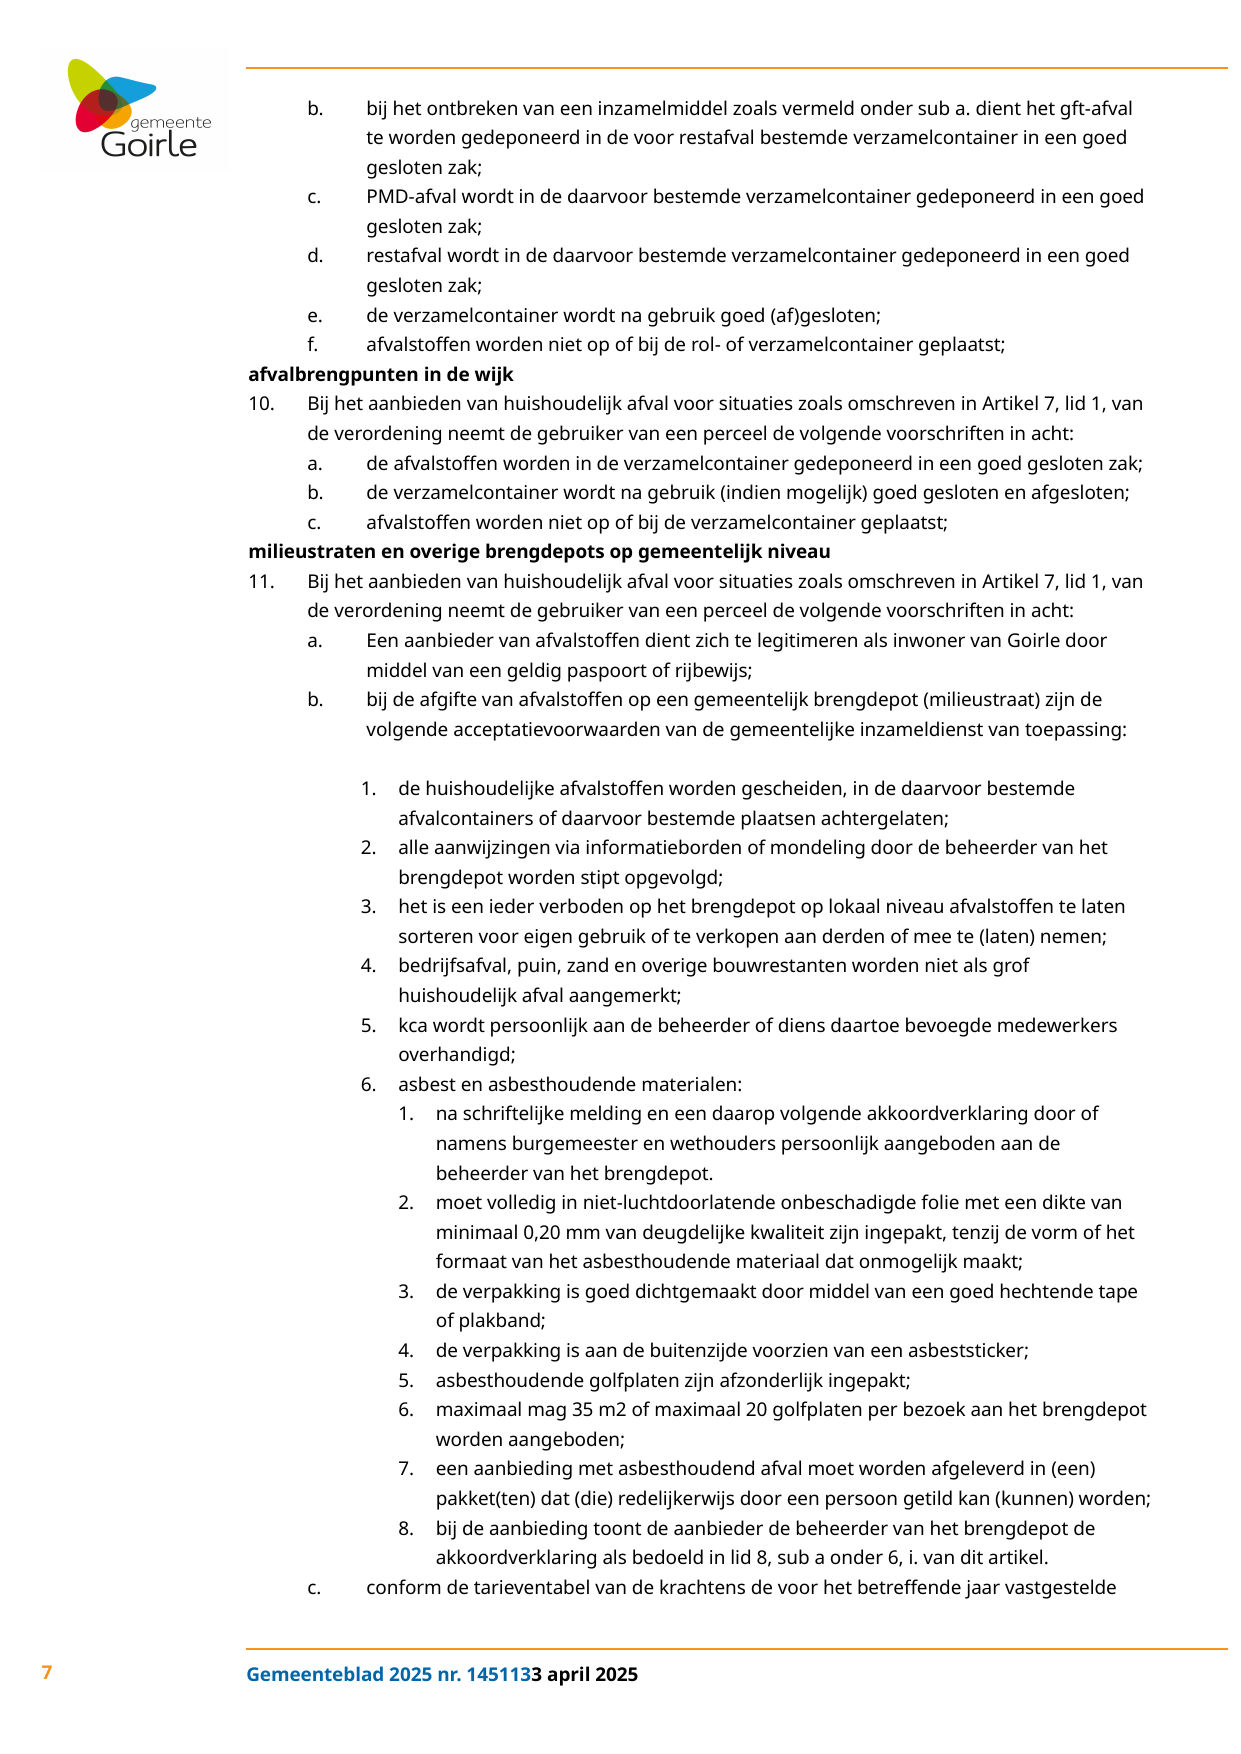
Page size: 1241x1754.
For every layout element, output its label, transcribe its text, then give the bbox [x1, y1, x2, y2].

list de afvalstoffen worden in de verzamelcontainer gedeponeerd in een goed gesloten zak; [307, 450, 1152, 476]
list het is een ieder verboden op het brengdepot op lokaal niveau afvalstoffen te laten sorteren voor eigen gebruik of te verkopen aan derden of mee te (laten) nemen; [361, 893, 1152, 949]
list afvalstoffen worden niet op of bij de rol- of verzamelcontainer geplaatst; [307, 331, 1152, 357]
list bij het ontbreken van een inzamelmiddel zoals vermeld onder sub a. dient het gft-afval te worden gedeponeerd in de voor restafval bestemde verzamelcontainer in een goed gesloten zak; [307, 95, 1152, 180]
list bedrijfsafval, puin, zand en overige bouwrestanten worden niet als grof huishoudelijk afval aangemerkt; [361, 953, 1152, 1008]
list conform de tarieventabel van de krachtens de voor het betreffende jaar vastgestelde [307, 1574, 1152, 1600]
list moet volledig in niet-luchtdoorlatende onbeschadigde folie met een dikte van minimaal 0,20 mm van deugdelijke kwaliteit zijn ingepakt, tenzij de vorm of het formaat van het asbesthoudende materiaal dat onmogelijk maakt; [398, 1189, 1152, 1274]
list bij de afgifte van afvalstoffen op een gemeentelijk brengdepot (milieustraat) zijn de volgende acceptatievoorwaarden van de gemeentelijke inzameldienst van toepassing: [307, 686, 1152, 742]
list Bij het aanbieden van huishoudelijk afval voor situaties zoals omschreven in Artikel 7, lid 1, van de verordening neemt de gebruiker van een perceel de volgende voorschriften in acht: [248, 568, 1152, 623]
list Een aanbieder van afvalstoffen dient zich te legitimeren als inwoner van Goirle door middel van een geldig paspoort of rijbewijs; [307, 627, 1152, 683]
list de verpakking is goed dichtgemaakt door middel van een goed hechtende tape of plakband; [398, 1278, 1152, 1333]
list Bij het aanbieden van huishoudelijk afval voor situaties zoals omschreven in Artikel 7, lid 1, van de verordening neemt de gebruiker van een perceel de volgende voorschriften in acht: [248, 391, 1152, 446]
list afvalstoffen worden niet op of bij de verzamelcontainer geplaatst; [307, 509, 1152, 535]
text afvalbrengpunten in de wijk [248, 361, 1152, 387]
list maximaal mag 35 m2 of maximaal 20 golfplaten per bezoek aan het brengdepot worden aangeboden; [398, 1396, 1152, 1452]
list bij de aanbieding toont de aanbieder de beheerder van het brengdepot de akkoordverklaring als bedoeld in lid 8, sub a onder 6, i. van dit artikel. [398, 1515, 1152, 1570]
list asbest en asbesthoudende materialen: [361, 1071, 1152, 1097]
list de verzamelcontainer wordt na gebruik goed (af)gesloten; [307, 302, 1152, 328]
list de verzamelcontainer wordt na gebruik (indien mogelijk) goed gesloten en afgesloten; [307, 479, 1152, 505]
picture [41, 47, 231, 172]
text milieustraten en overige brengdepots op gemeentelijk niveau [248, 538, 1152, 564]
list PMD-afval wordt in de daarvoor bestemde verzamelcontainer gedeponeerd in een goed gesloten zak; [307, 183, 1152, 239]
list na schriftelijke melding en een daarop volgende akkoordverklaring door of namens burgemeester en wethouders persoonlijk aangeboden aan de beheerder van het brengdepot. [398, 1101, 1152, 1186]
list asbesthoudende golfplaten zijn afzonderlijk ingepakt; [398, 1367, 1152, 1393]
list de huishoudelijke afvalstoffen worden gescheiden, in de daarvoor bestemde afvalcontainers of daarvoor bestemde plaatsen achtergelaten; [361, 775, 1152, 831]
list de verpakking is aan de buitenzijde voorzien van een asbeststicker; [398, 1337, 1152, 1363]
list kca wordt persoonlijk aan de beheerder of diens daartoe bevoegde medewerkers overhandigd; [361, 1012, 1152, 1067]
list restafval wordt in de daarvoor bestemde verzamelcontainer gedeponeerd in een goed gesloten zak; [307, 243, 1152, 298]
list een aanbieding met asbesthoudend afval moet worden afgeleverd in (een) pakket(ten) dat (die) redelijkerwijs door een persoon getild kan (kunnen) worden; [398, 1456, 1152, 1511]
list alle aanwijzingen via informatieborden of mondeling door de beheerder van het brengdepot worden stipt opgevolgd; [361, 834, 1152, 890]
